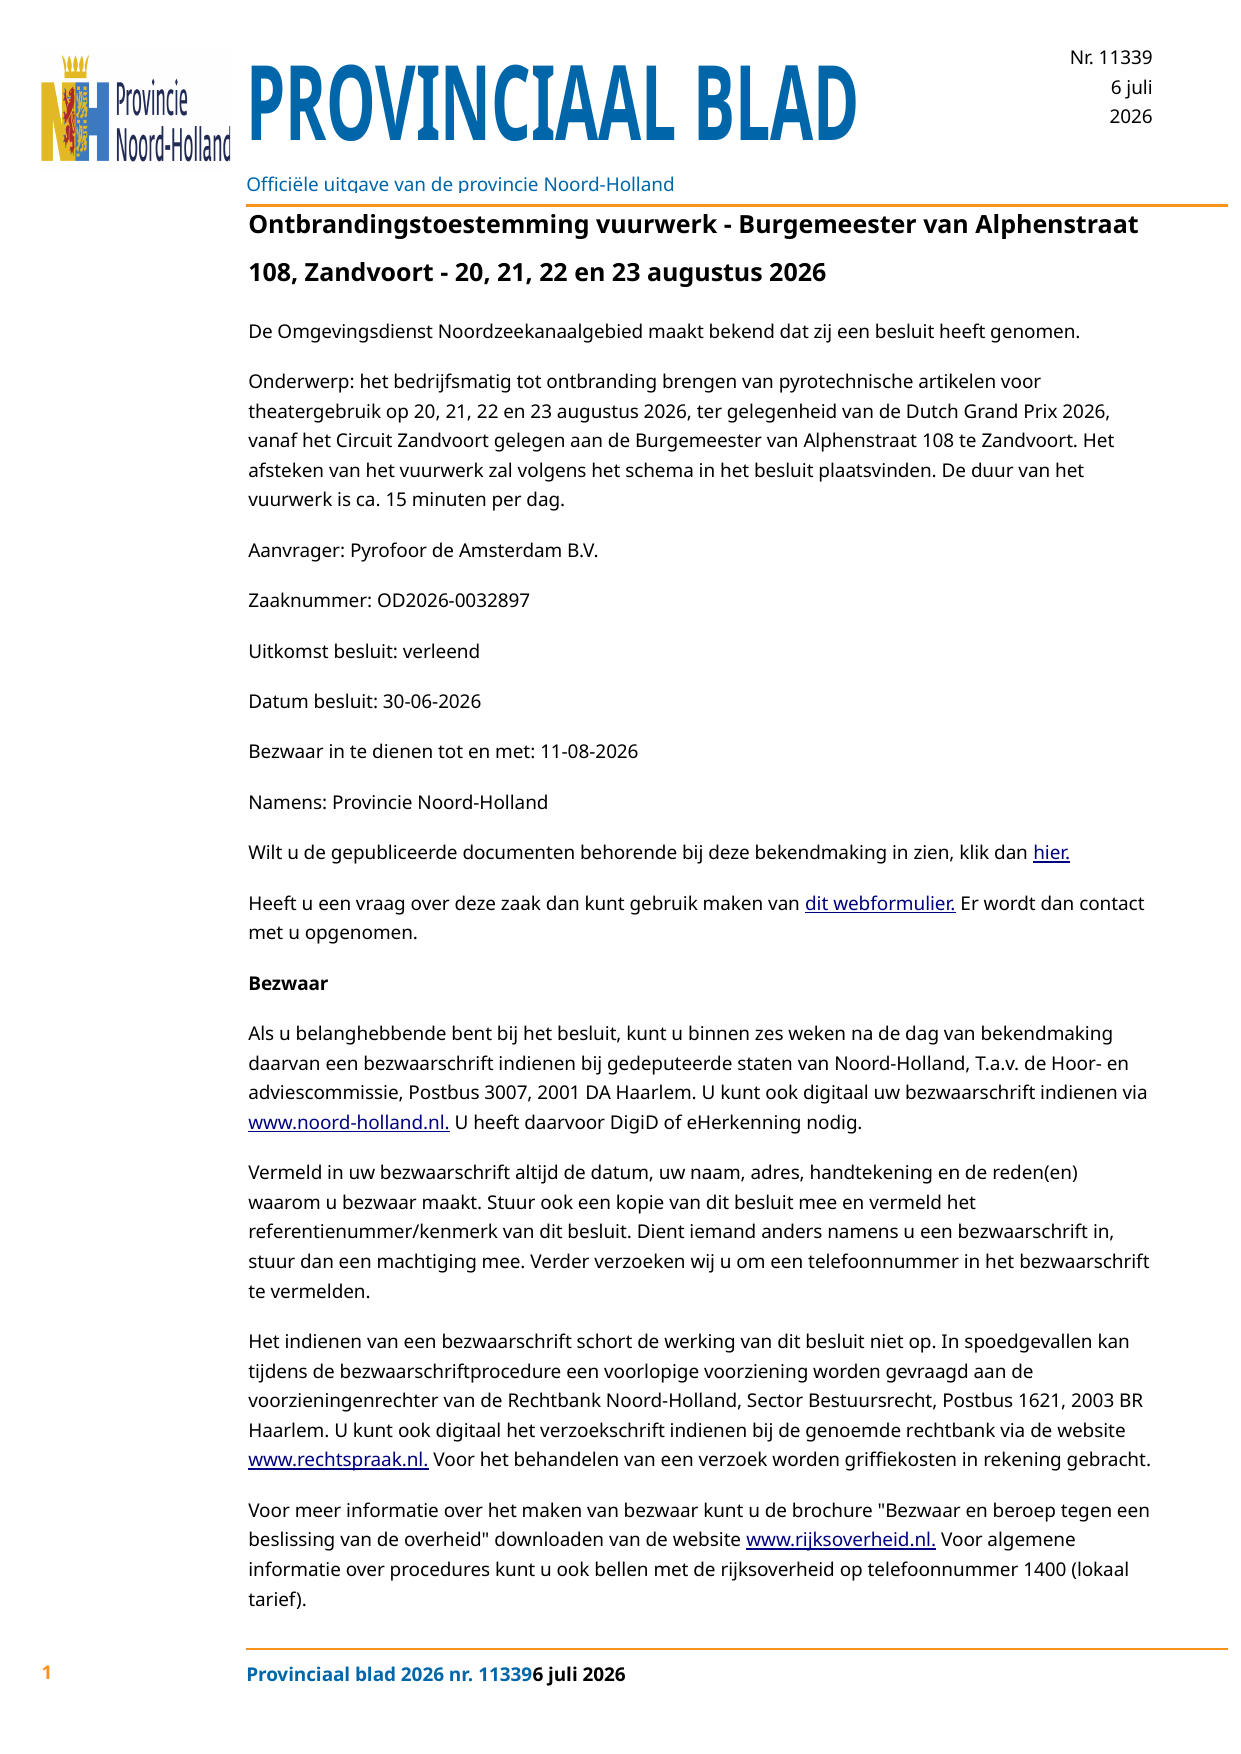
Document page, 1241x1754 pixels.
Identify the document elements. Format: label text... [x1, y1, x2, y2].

text Wilt u de gepubliceerde documenten behorende bij deze bekendmaking in zien, klik dan hier. [248, 839, 1152, 865]
text Zaaknummer: OD2026-0032897 [248, 587, 1152, 613]
text Namens: Provincie Noord-Holland [248, 789, 1152, 815]
text Het indienen van een bezwaarschrift schort de werking van dit besluit niet op. In spoedgevallen kan tijdens de bezwaarschriftprocedure een voorlopige voorziening worden gevraagd aan de voorzieningenrechter van de Rechtbank Noord-Holland, Sector Bestuursrecht, Postbus 1621, 2003 BR Haarlem. U kunt ook digitaal het verzoekschrift indienen bij de genoemde rechtbank via de website www.rechtspraak.nl. Voor het behandelen van een verzoek worden griffiekosten in rekening gebracht. [248, 1328, 1152, 1472]
text Voor meer informatie over het maken van bezwaar kunt u de brochure "Bezwaar en beroep tegen een beslissing van de overheid" downloaden van de website www.rijksoverheid.nl. Voor algemene informatie over procedures kunt u ook bellen met de rijksoverheid op telefoonnummer 1400 (lokaal tarief). [248, 1497, 1152, 1612]
text Bezwaar in te dienen tot en met: 11-08-2026 [248, 739, 1152, 764]
text Bezwaar [248, 970, 1152, 996]
picture [41, 47, 231, 172]
text De Omgevingsdienst Noordzeekanaalgebied maakt bekend dat zij een besluit heeft genomen. [248, 318, 1152, 344]
text Aanvrager: Pyrofoor de Amsterdam B.V. [248, 537, 1152, 563]
text Uitkomst besluit: verleend [248, 638, 1152, 664]
text Heeft u een vraag over deze zaak dan kunt gebruik maken van dit webformulier. Er wordt dan contact met u opgenomen. [248, 890, 1152, 945]
text Ontbrandingstoestemming vuurwerk - Burgemeester van Alphenstraat 108, Zandvoort - 20, 21, 22 en 23 augustus 2026 [248, 207, 1152, 288]
text Vermeld in uw bezwaarschrift altijd de datum, uw naam, adres, handtekening en de reden(en) waarom u bezwaar maakt. Stuur ook een kopie van dit besluit mee en vermeld het referentienummer/kenmerk van dit besluit. Dient iemand anders namens u een bezwaarschrift in, stuur dan een machtiging mee. Verder verzoeken wij u om een telefoonnummer in het bezwaarschrift te vermelden. [248, 1159, 1152, 1304]
text Onderwerp: het bedrijfsmatig tot ontbranding brengen van pyrotechnische artikelen voor theatergebruik op 20, 21, 22 en 23 augustus 2026, ter gelegenheid van de Dutch Grand Prix 2026, vanaf het Circuit Zandvoort gelegen aan de Burgemeester van Alphenstraat 108 te Zandvoort. Het afsteken van het vuurwerk zal volgens het schema in het besluit plaatsvinden. De duur van het vuurwerk is ca. 15 minuten per dag. [248, 368, 1152, 512]
text Als u belanghebbende bent bij het besluit, kunt u binnen zes weken na de dag van bekendmaking daarvan een bezwaarschrift indienen bij gedeputeerde staten van Noord-Holland, T.a.v. de Hoor- en adviescommissie, Postbus 3007, 2001 DA Haarlem. U kunt ook digitaal uw bezwaarschrift indienen via www.noord-holland.nl. U heeft daarvoor DigiD of eHerkenning nodig. [248, 1020, 1152, 1135]
text Datum besluit: 30-06-2026 [248, 688, 1152, 714]
